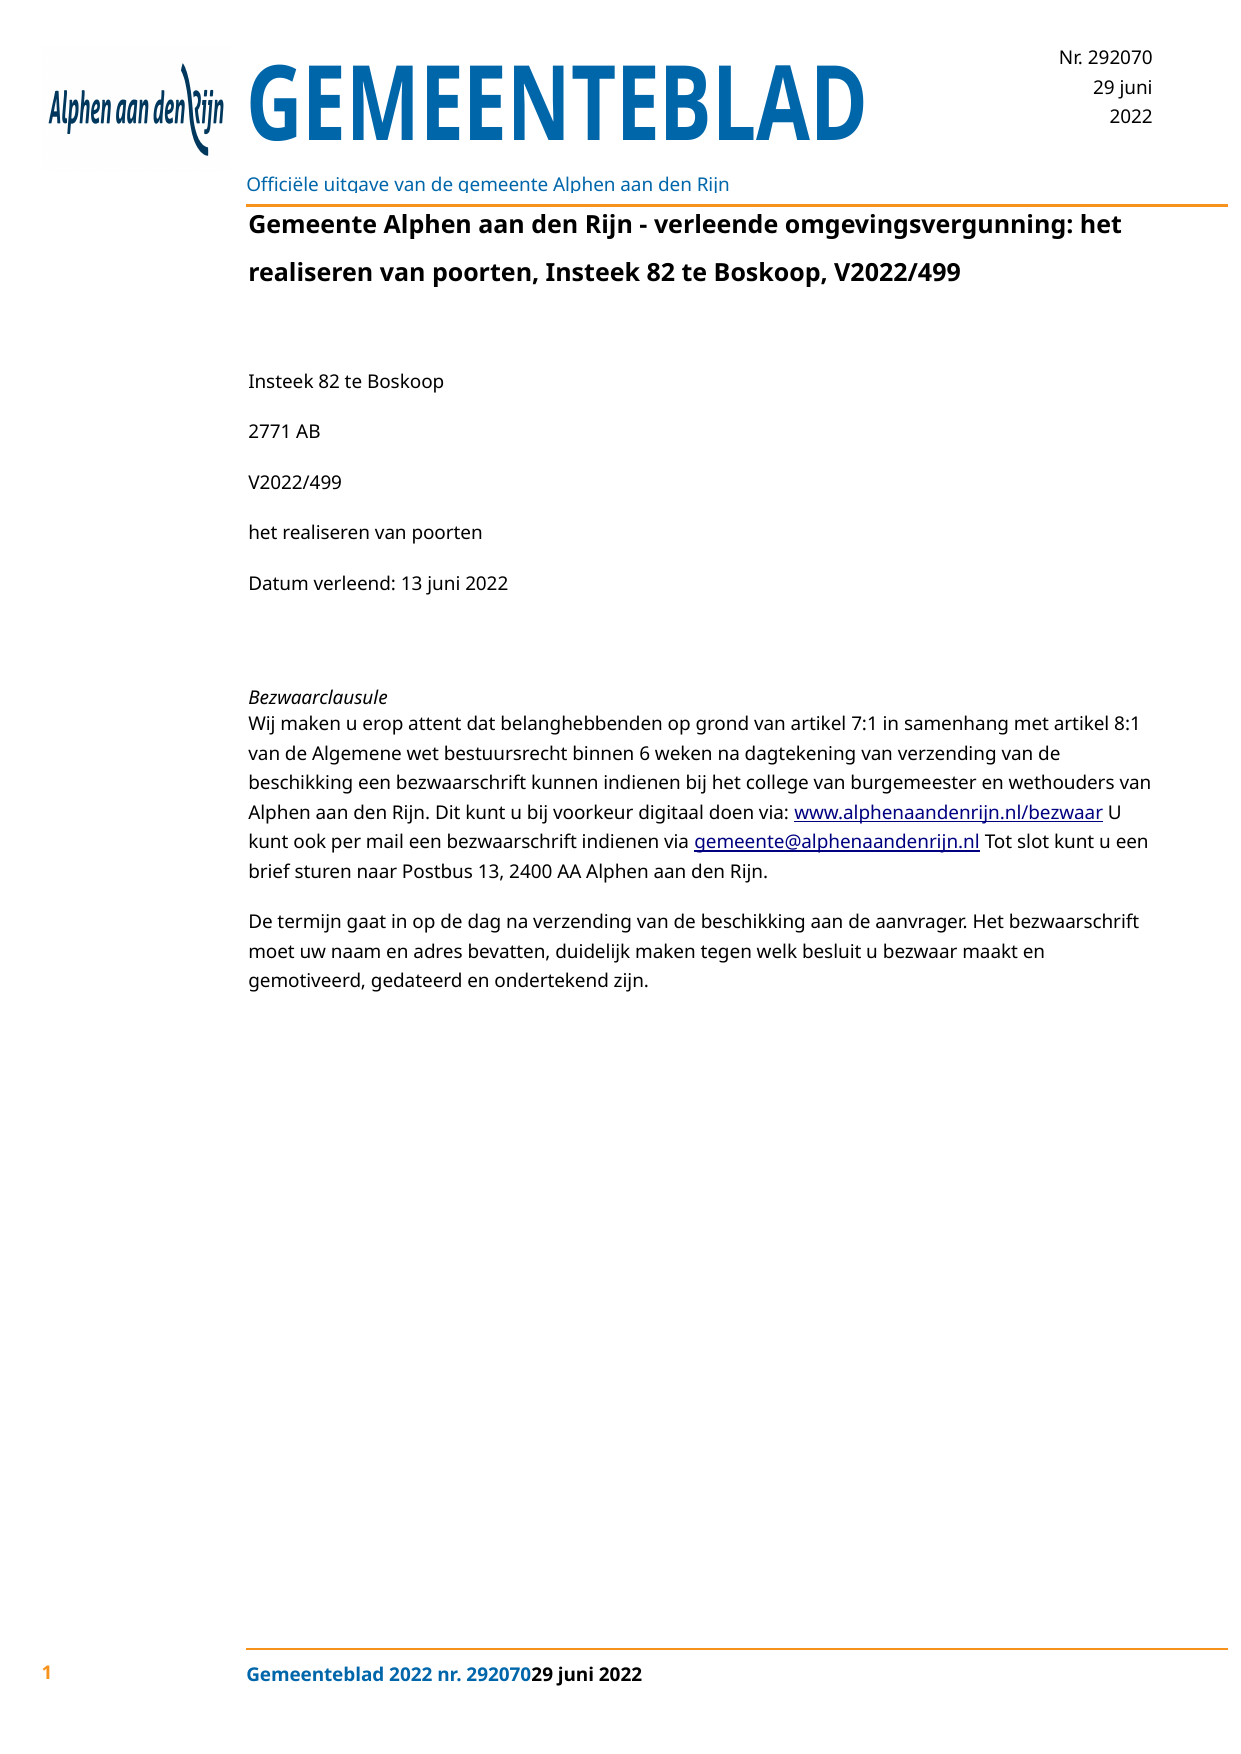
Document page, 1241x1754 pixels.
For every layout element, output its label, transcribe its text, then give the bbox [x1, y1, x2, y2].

text Insteek 82 te Boskoop [248, 368, 1152, 394]
text De termijn gaat in op de dag na verzending van de beschikking aan de aanvrager. Het bezwaarschrift moet uw naam en adres bevatten, duidelijk maken tegen welk besluit u bezwaar maakt en gemotiveerd, gedateerd en ondertekend zijn. [248, 908, 1152, 993]
text Wij maken u erop attent dat belanghebbenden op grond van artikel 7:1 in samenhang met artikel 8:1 van de Algemene wet bestuursrecht binnen 6 weken na dagtekening van verzending van de beschikking een bezwaarschrift kunnen indienen bij het college van burgemeester en wethouders van Alphen aan den Rijn. Dit kunt u bij voorkeur digitaal doen via: www.alphenaandenrijn.nl/bezwaar U kunt ook per mail een bezwaarschrift indienen via gemeente@alphenaandenrijn.nl Tot slot kunt u een brief sturen naar Postbus 13, 2400 AA Alphen aan den Rijn. [248, 710, 1152, 884]
text 2771 AB [248, 419, 1152, 444]
text Bezwaarclausule [248, 684, 1152, 710]
text het realiseren van poorten [248, 519, 1152, 545]
picture [41, 47, 231, 172]
text Gemeente Alphen aan den Rijn - verleende omgevingsvergunning: het realiseren van poorten, Insteek 82 te Boskoop, V2022/499 [248, 207, 1152, 288]
text V2022/499 [248, 469, 1152, 495]
text Datum verleend: 13 juni 2022 [248, 570, 1152, 596]
